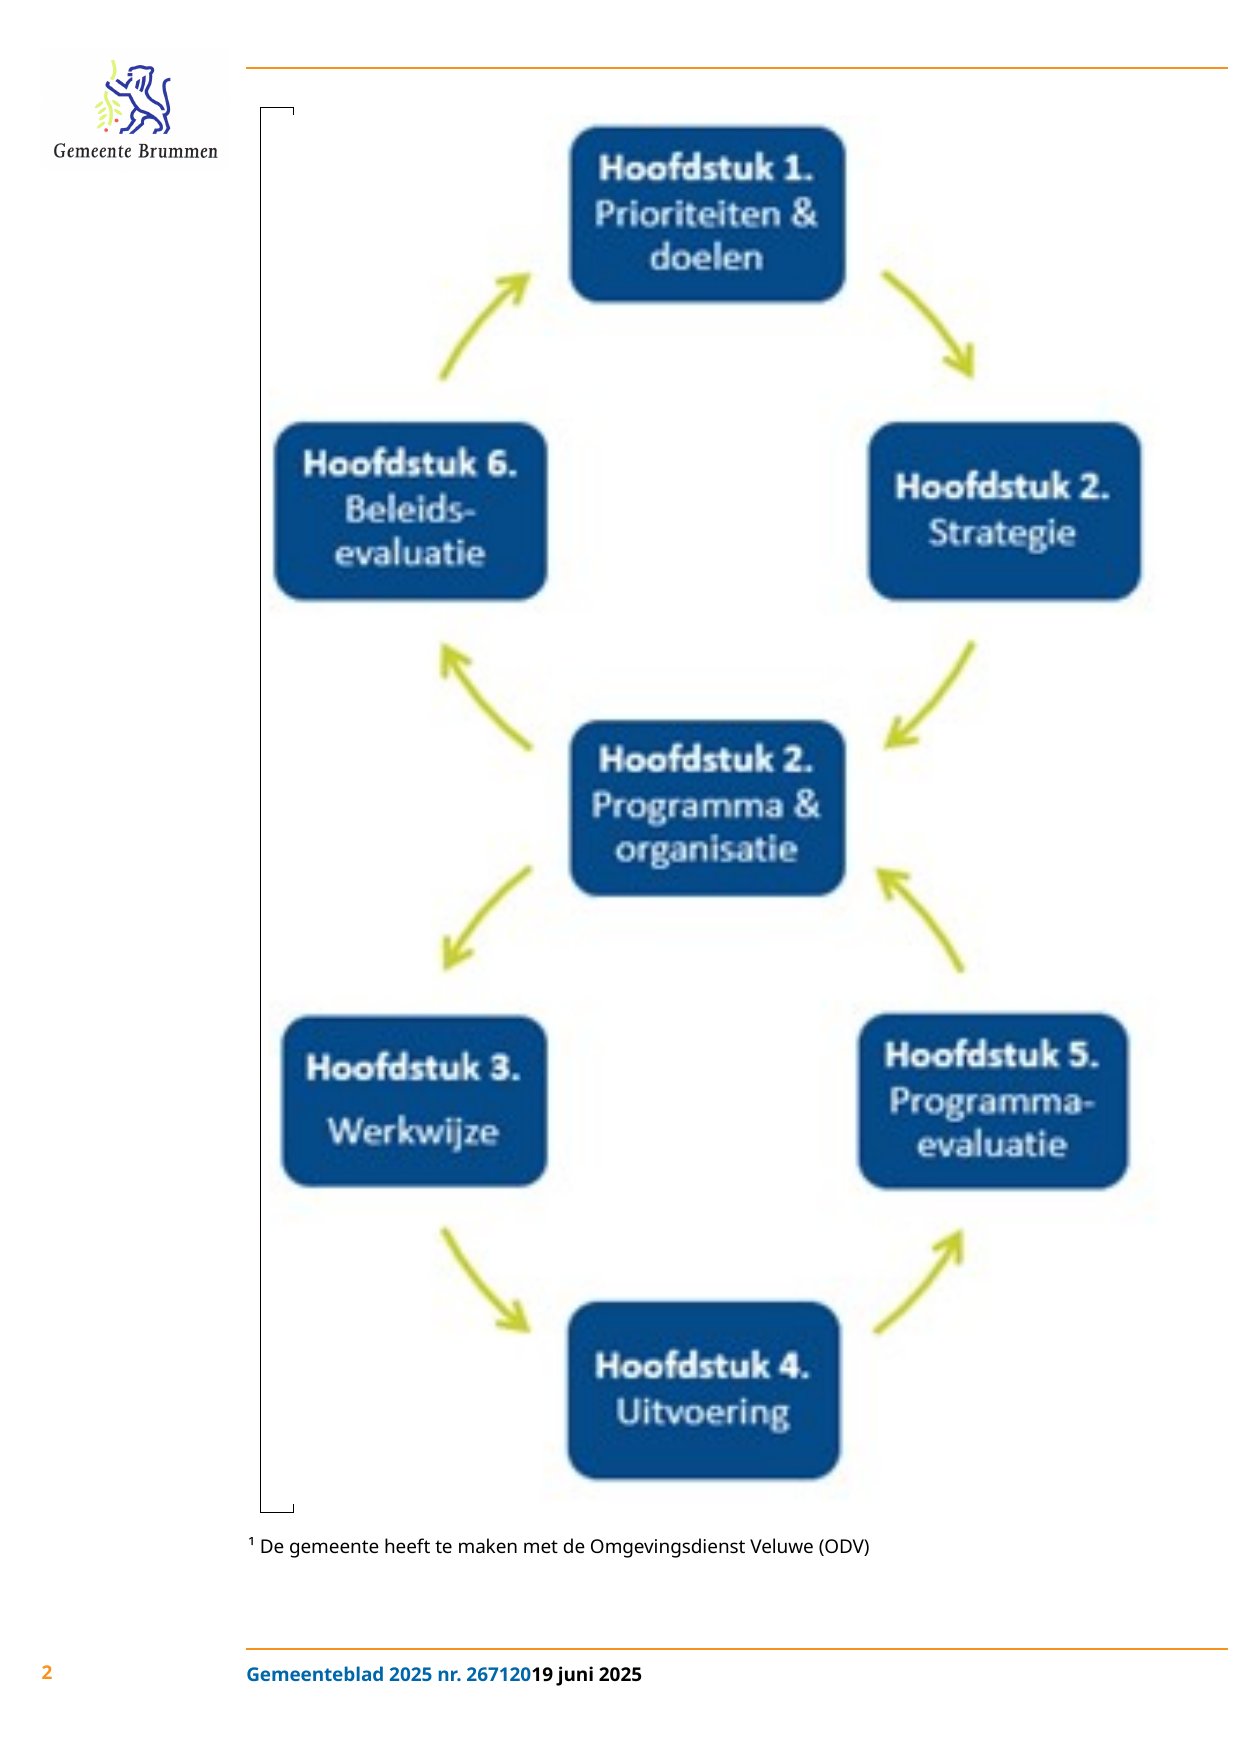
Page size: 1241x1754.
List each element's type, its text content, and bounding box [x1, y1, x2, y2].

picture [41, 47, 231, 172]
text ¹ De gemeente heeft te maken met de Omgevingsdienst Veluwe (ODV) [248, 1534, 1152, 1559]
picture [268, 115, 1173, 1504]
